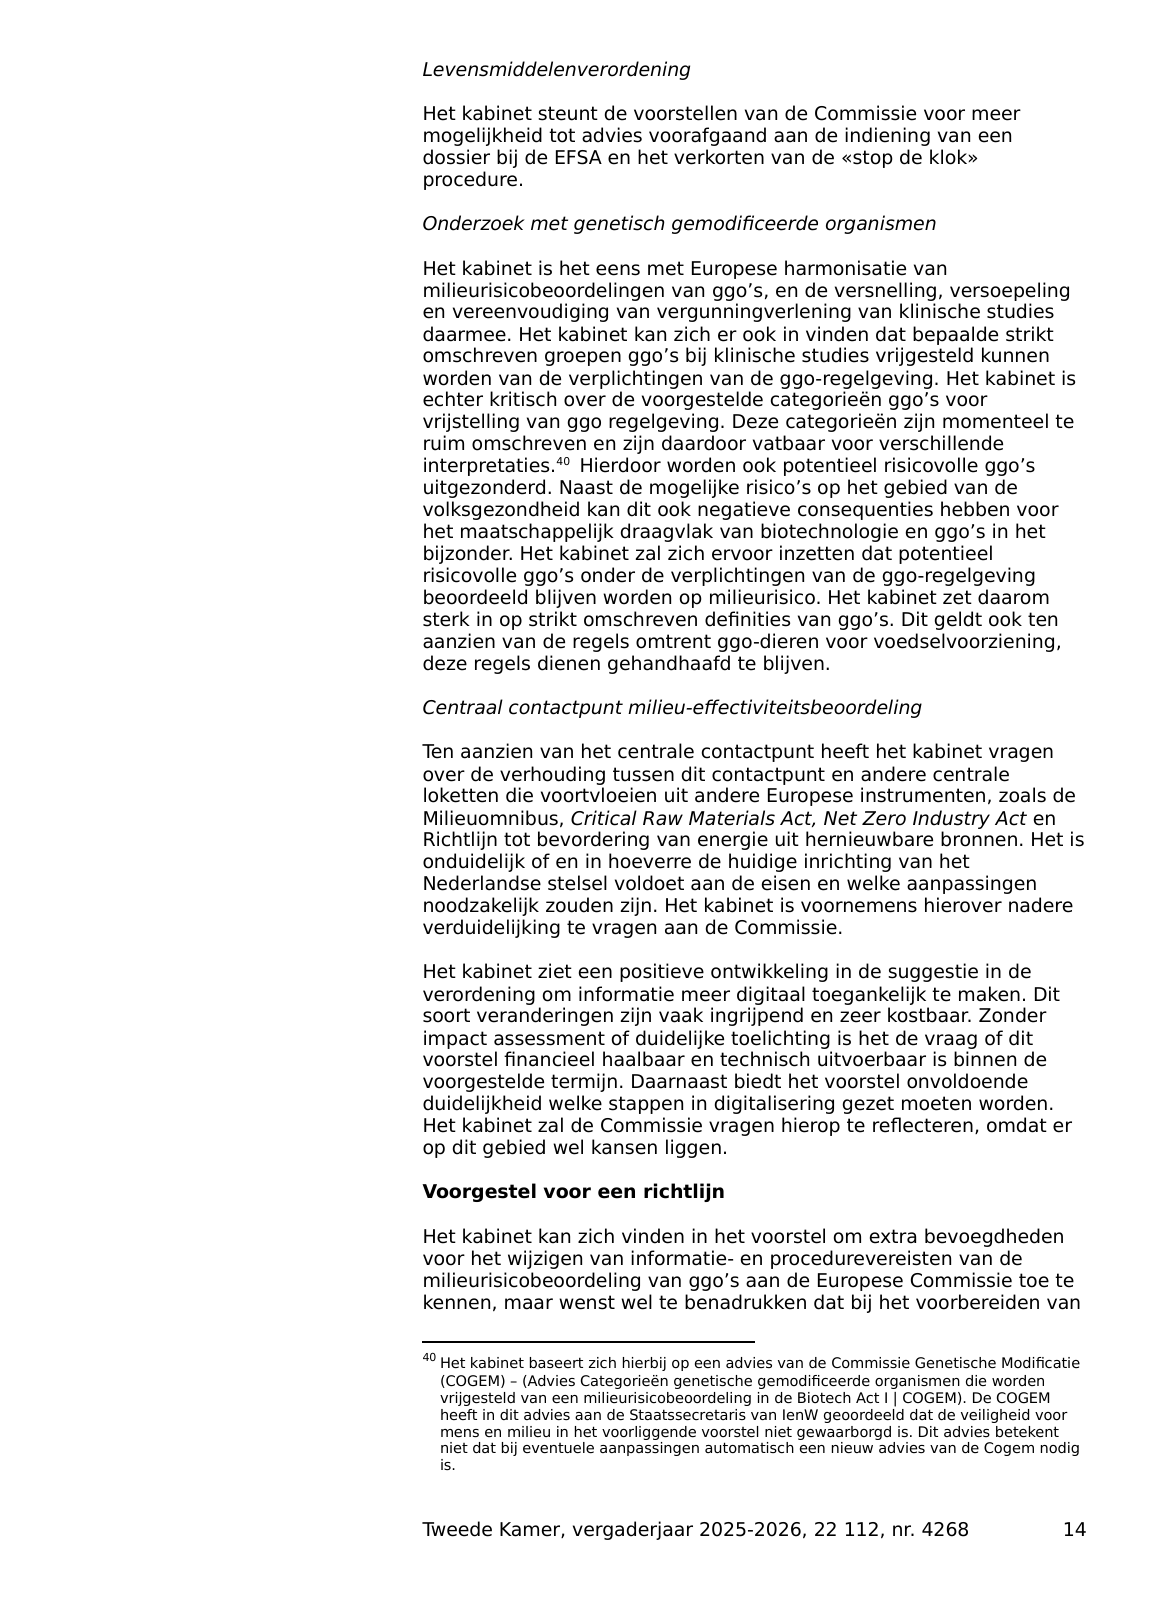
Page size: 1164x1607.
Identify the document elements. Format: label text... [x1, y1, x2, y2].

text Het kabinet baseert zich hierbij op een advies van de Commissie Genetische Modificatie (COGEM) – (Advies Categorieën genetische gemodificeerde organismen die worden vrijgesteld van een milieurisicobeoordeling in de Biotech Act I | COGEM). De COGEM heeft in dit advies aan de Staatssecretaris van IenW geoordeeld dat de veiligheid voor mens en milieu in het voorliggende voorstel niet gewaarborgd is. Dit advies betekent niet dat bij eventuele aanpassingen automatisch een nieuw advies van de Cogem nodig is. [422, 1351, 1087, 1474]
text Ten aanzien van het centrale contactpunt heeft het kabinet vragen over de verhouding tussen dit contactpunt en andere centrale loketten die voortvloeien uit andere Europese instrumenten, zoals de Milieuomnibus, Critical Raw Materials Act, Net Zero Industry Act en Richtlijn tot bevordering van energie uit hernieuwbare bronnen. Het is onduidelijk of en in hoeverre de huidige inrichting van het Nederlandse stelsel voldoet aan de eisen en welke aanpassingen noodzakelijk zouden zijn. Het kabinet is voornemens hierover nadere verduidelijking te vragen aan de Commissie. [422, 741, 1087, 939]
subtitle Voorgestel voor een richtlijn [422, 1181, 1087, 1203]
subtitle Centraal contactpunt milieu-effectiviteitsbeoordeling [422, 697, 1087, 719]
subtitle Levensmiddelenverordening [422, 59, 1087, 81]
text Het kabinet kan zich vinden in het voorstel om extra bevoegdheden voor het wijzigen van informatie- en procedurevereisten van de milieurisicobeoordeling van ggo’s aan de Europese Commissie toe te kennen, maar wenst wel te benadrukken dat bij het voorbereiden van [422, 1226, 1087, 1313]
text Het kabinet is het eens met Europese harmonisatie van milieurisicobeoordelingen van ggo’s, en de versnelling, versoepeling en vereenvoudiging van vergunningverlening van klinische studies daarmee. Het kabinet kan zich er ook in vinden dat bepaalde strikt omschreven groepen ggo’s bij klinische studies vrijgesteld kunnen worden van de verplichtingen van de ggo-regelgeving. Het kabinet is echter kritisch over de voorgestelde categorieën ggo’s voor vrijstelling van ggo regelgeving. Deze categorieën zijn momenteel te ruim omschreven en zijn daardoor vatbaar voor verschillende interpretaties. Hierdoor worden ook potentieel risicovolle ggo’s uitgezonderd. Naast de mogelijke risico’s op het gebied van de volksgezondheid kan dit ook negatieve consequenties hebben voor het maatschappelijk draagvlak van biotechnologie en ggo’s in het bijzonder. Het kabinet zal zich ervoor inzetten dat potentieel risicovolle ggo’s onder de verplichtingen van de ggo-regelgeving beoordeeld blijven worden op milieurisico. Het kabinet zet daarom sterk in op strikt omschreven definities van ggo’s. Dit geldt ook ten aanzien van de regels omtrent ggo-dieren voor voedselvoorziening, deze regels dienen gehandhaafd te blijven. [422, 257, 1087, 675]
subtitle Onderzoek met genetisch gemodificeerde organismen [422, 213, 1087, 235]
text Het kabinet ziet een positieve ontwikkeling in de suggestie in de verordening om informatie meer digitaal toegankelijk te maken. Dit soort veranderingen zijn vaak ingrijpend en zeer kostbaar. Zonder impact assessment of duidelijke toelichting is het de vraag of dit voorstel financieel haalbaar en technisch uitvoerbaar is binnen de voorgestelde termijn. Daarnaast biedt het voorstel onvoldoende duidelijkheid welke stappen in digitalisering gezet moeten worden. Het kabinet zal de Commissie vragen hierop te reflecteren, omdat er op dit gebied wel kansen liggen. [422, 961, 1087, 1159]
text Het kabinet steunt de voorstellen van de Commissie voor meer mogelijkheid tot advies voorafgaand aan de indiening van een dossier bij de EFSA en het verkorten van de «stop de klok» procedure. [422, 103, 1087, 191]
